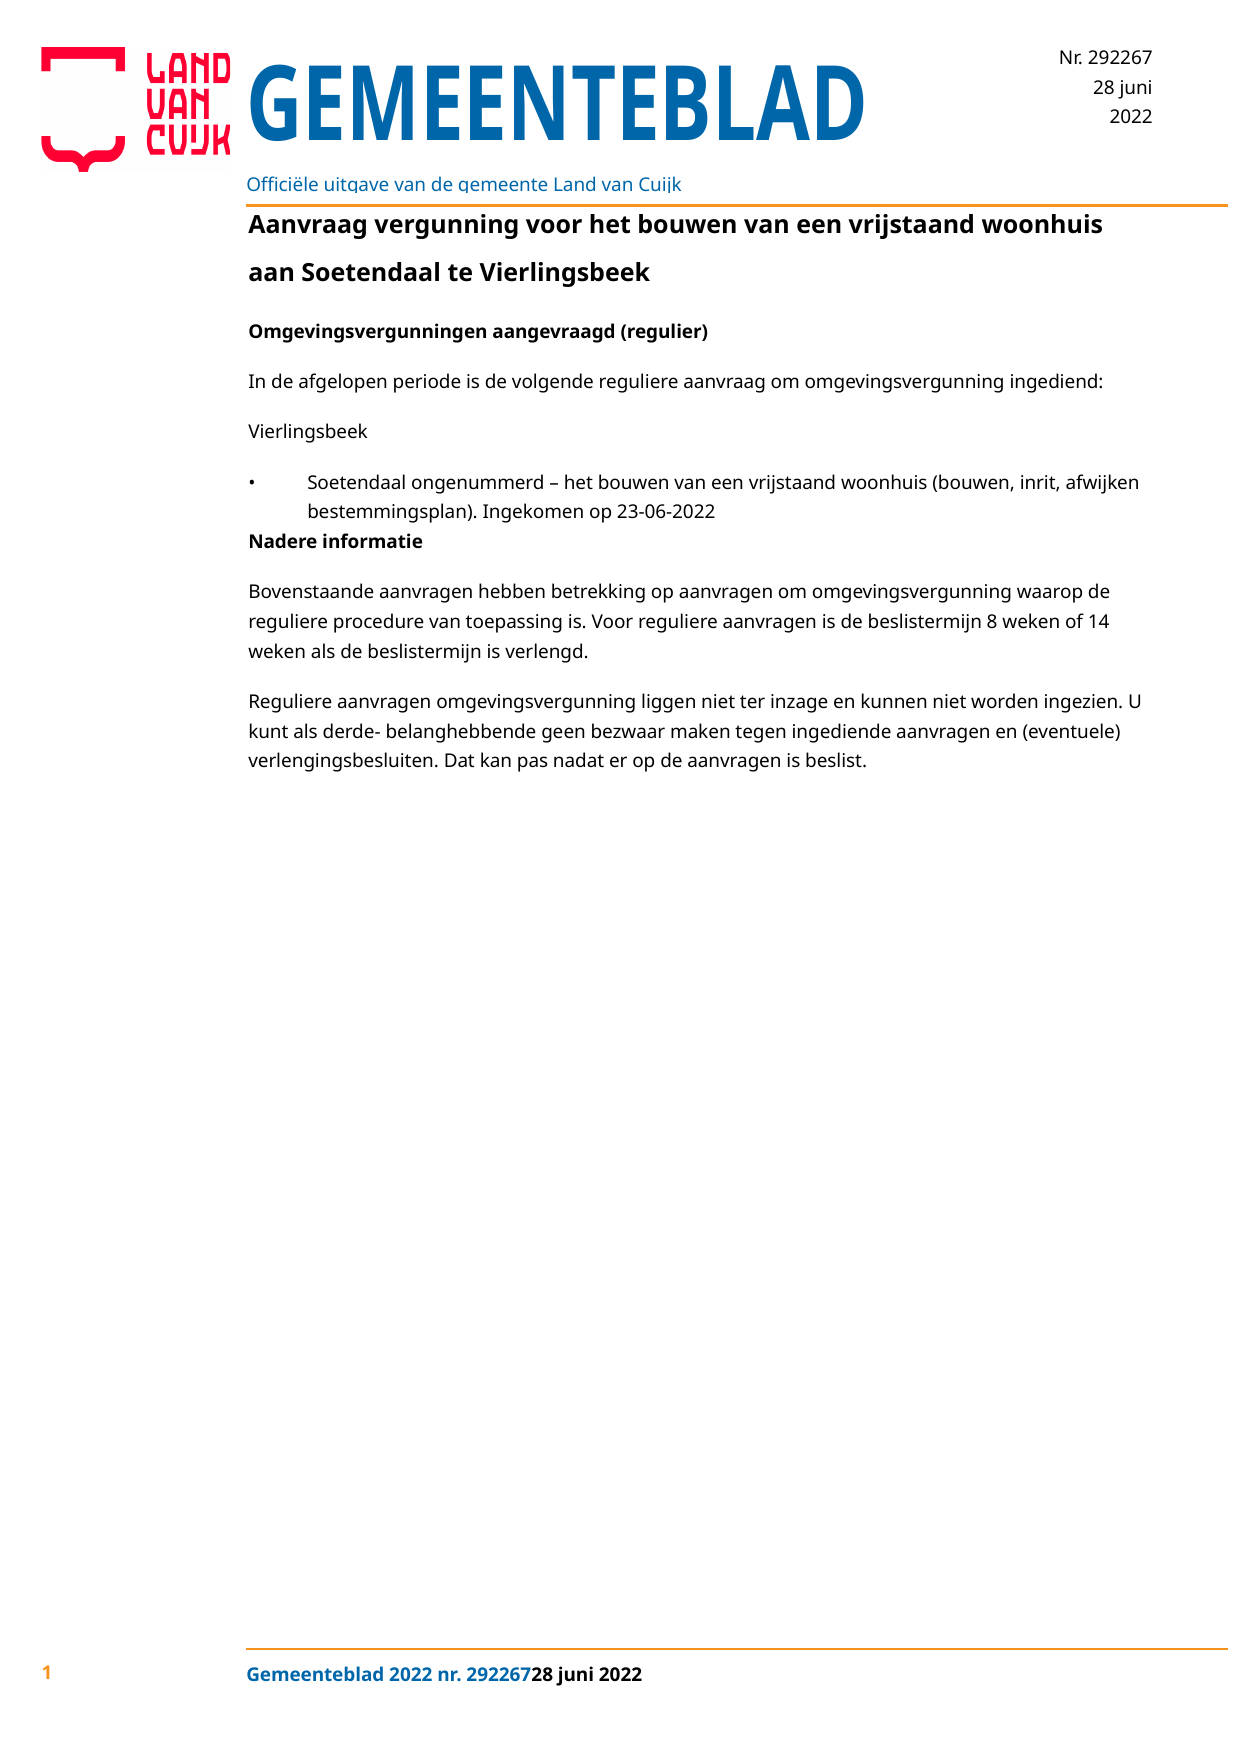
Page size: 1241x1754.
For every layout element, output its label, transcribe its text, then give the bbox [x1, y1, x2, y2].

text Omgevingsvergunningen aangevraagd (regulier) [248, 318, 1152, 344]
text Bovenstaande aanvragen hebben betrekking op aanvragen om omgevingsvergunning waarop de reguliere procedure van toepassing is. Voor reguliere aanvragen is de beslistermijn 8 weken of 14 weken als de beslistermijn is verlengd. [248, 579, 1152, 664]
list Soetendaal ongenummerd – het bouwen van een vrijstaand woonhuis (bouwen, inrit, afwijken bestemmingsplan). Ingekomen op 23-06-2022 [248, 469, 1152, 524]
text Nadere informatie [248, 528, 1152, 554]
text Reguliere aanvragen omgevingsvergunning liggen niet ter inzage en kunnen niet worden ingezien. U kunt als derde- belanghebbende geen bezwaar maken tegen ingediende aanvragen en (eventuele) verlengingsbesluiten. Dat kan pas nadat er op de aanvragen is beslist. [248, 688, 1152, 773]
picture [41, 47, 231, 172]
text Aanvraag vergunning voor het bouwen van een vrijstaand woonhuis aan Soetendaal te Vierlingsbeek [248, 207, 1152, 288]
text In de afgelopen periode is de volgende reguliere aanvraag om omgevingsvergunning ingediend: [248, 368, 1152, 394]
text Vierlingsbeek [248, 419, 1152, 444]
